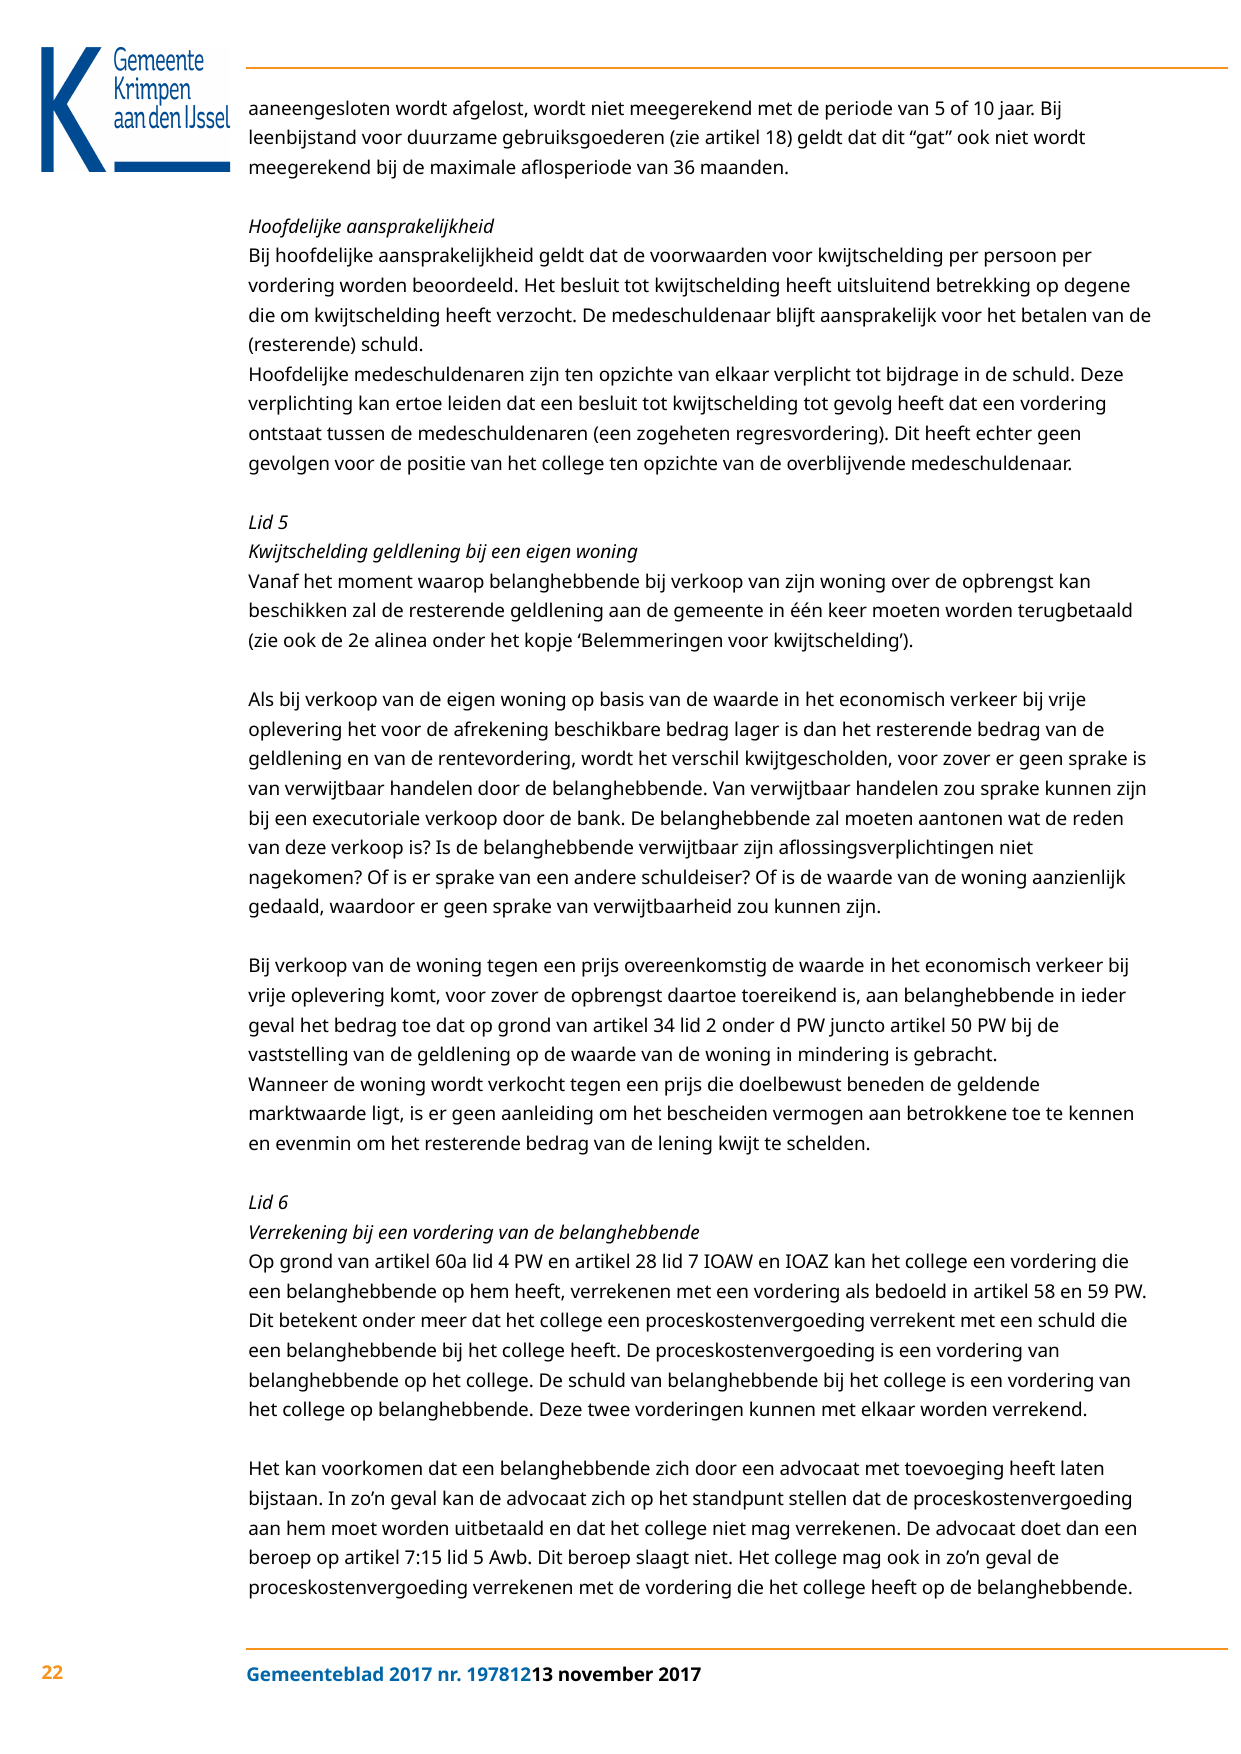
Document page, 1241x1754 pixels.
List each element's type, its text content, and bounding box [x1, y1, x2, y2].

text Het kan voorkomen dat een belanghebbende zich door een advocaat met toevoeging heeft laten bijstaan. In zo’n geval kan de advocaat zich op het standpunt stellen dat de proceskostenvergoeding aan hem moet worden uitbetaald en dat het college niet mag verrekenen. De advocaat doet dan een beroep op artikel 7:15 lid 5 Awb. Dit beroep slaagt niet. Het college mag ook in zo’n geval de proceskostenvergoeding verrekenen met de vordering die het college heeft op de belanghebbende. [248, 1456, 1152, 1600]
text Verrekening bij een vordering van de belanghebbende [248, 1219, 1152, 1245]
text Wanneer de woning wordt verkocht tegen een prijs die doelbewust beneden de geldende marktwaarde ligt, is er geen aanleiding om het bescheiden vermogen aan betrokkene toe te kennen en evenmin om het resterende bedrag van de lening kwijt te schelden. [248, 1071, 1152, 1156]
text Dit betekent onder meer dat het college een proceskostenvergoeding verrekent met een schuld die een belanghebbende bij het college heeft. De proceskostenvergoeding is een vordering van belanghebbende op het college. De schuld van belanghebbende bij het college is een vordering van het college op belanghebbende. Deze twee vorderingen kunnen met elkaar worden verrekend. [248, 1308, 1152, 1422]
text Hoofdelijke aansprakelijkheid [248, 213, 1152, 239]
text Bij hoofdelijke aansprakelijkheid geldt dat de voorwaarden voor kwijtschelding per persoon per vordering worden beoordeeld. Het besluit tot kwijtschelding heeft uitsluitend betrekking op degene die om kwijtschelding heeft verzocht. De medeschuldenaar blijft aansprakelijk voor het betalen van de (resterende) schuld. [248, 243, 1152, 357]
text Lid 5 [248, 509, 1152, 535]
text Op grond van artikel 60a lid 4 PW en artikel 28 lid 7 IOAW en IOAZ kan het college een vordering die een belanghebbende op hem heeft, verrekenen met een vordering als bedoeld in artikel 58 en 59 PW. [248, 1248, 1152, 1304]
text Bij verkoop van de woning tegen een prijs overeenkomstig de waarde in het economisch verkeer bij vrije oplevering komt, voor zover de opbrengst daartoe toereikend is, aan belanghebbende in ieder geval het bedrag toe dat op grond van artikel 34 lid 2 onder d PW juncto artikel 50 PW bij de vaststelling van de geldlening op de waarde van de woning in mindering is gebracht. [248, 953, 1152, 1067]
picture [41, 47, 231, 172]
text Vanaf het moment waarop belanghebbende bij verkoop van zijn woning over de opbrengst kan beschikken zal de resterende geldlening aan de gemeente in één keer moeten worden terugbetaald (zie ook de 2e alinea onder het kopje ‘Belemmeringen voor kwijtschelding’). [248, 568, 1152, 653]
text Als bij verkoop van de eigen woning op basis van de waarde in het economisch verkeer bij vrije oplevering het voor de afrekening beschikbare bedrag lager is dan het resterende bedrag van de geldlening en van de rentevordering, wordt het verschil kwijtgescholden, voor zover er geen sprake is van verwijtbaar handelen door de belanghebbende. Van verwijtbaar handelen zou sprake kunnen zijn bij een executoriale verkoop door de bank. De belanghebbende zal moeten aantonen wat de reden van deze verkoop is? Is de belanghebbende verwijtbaar zijn aflossingsverplichtingen niet nagekomen? Of is er sprake van een andere schuldeiser? Of is de waarde van de woning aanzienlijk gedaald, waardoor er geen sprake van verwijtbaarheid zou kunnen zijn. [248, 686, 1152, 919]
text Lid 6 [248, 1189, 1152, 1215]
text aaneengesloten wordt afgelost, wordt niet meegerekend met de periode van 5 of 10 jaar. Bij leenbijstand voor duurzame gebruiksgoederen (zie artikel 18) geldt dat dit “gat” ook niet wordt meegerekend bij de maximale aflosperiode van 36 maanden. [248, 95, 1152, 180]
text Hoofdelijke medeschuldenaren zijn ten opzichte van elkaar verplicht tot bijdrage in de schuld. Deze verplichting kan ertoe leiden dat een besluit tot kwijtschelding tot gevolg heeft dat een vordering ontstaat tussen de medeschuldenaren (een zogeheten regresvordering). Dit heeft echter geen gevolgen voor de positie van het college ten opzichte van de overblijvende medeschuldenaar. [248, 361, 1152, 476]
text Kwijtschelding geldlening bij een eigen woning [248, 538, 1152, 564]
